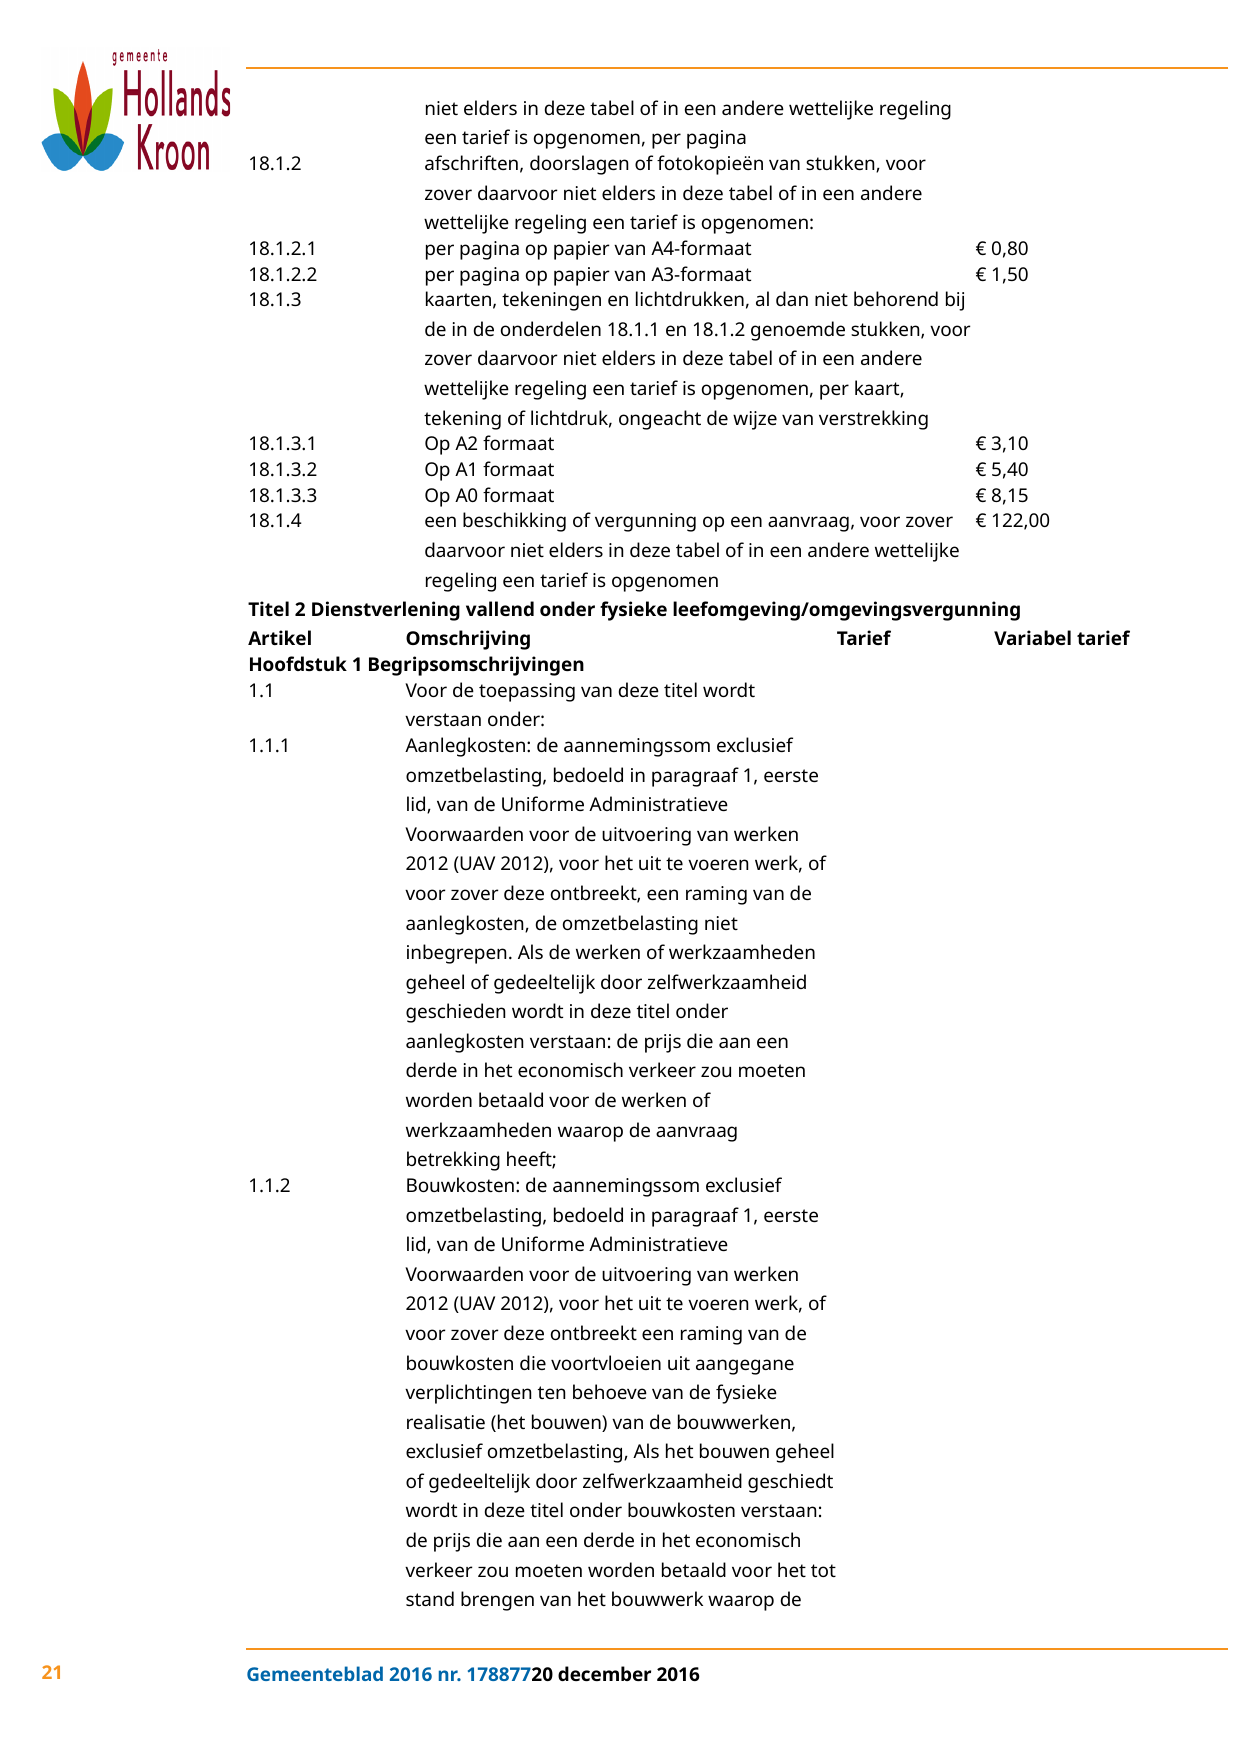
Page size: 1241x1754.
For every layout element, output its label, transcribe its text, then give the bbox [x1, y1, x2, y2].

table_cell Bouwkosten: de aannemingssom exclusief omzetbelasting, bedoeld in paragraaf 1, eerste lid, van de Uniforme Administratieve Voorwaarden voor de uitvoering van werken 2012 (UAV 2012), voor het uit te voeren werk, of voor zover deze ontbreekt een raming van de bouwkosten die voortvloeien uit aangegane verplichtingen ten behoeve van de fysieke realisatie (het bouwen) van de bouwwerken, exclusief omzetbelasting, Als het bouwen geheel of gedeeltelijk door zelfwerkzaamheid geschiedt wordt in deze titel onder bouwkosten verstaan: de prijs die aan een derde in het economisch verkeer zou moeten worden betaald voor het tot stand brengen van het bouwwerk waarop de [405, 1172, 837, 1612]
table_cell 18.1.3 [248, 286, 424, 431]
table_header Tarief [837, 626, 994, 651]
table_cell Op A1 formaat [424, 456, 975, 482]
table_cell 18.1.3.3 [248, 482, 424, 508]
table_cell per pagina op papier van A4-formaat [424, 235, 975, 261]
table_cell € 5,40 [975, 456, 1152, 482]
table_cell 18.1.2 [248, 150, 424, 235]
table_cell per pagina op papier van A3-formaat [424, 261, 975, 286]
table_cell [994, 1172, 1152, 1612]
table_cell niet elders in deze tabel of in een andere wettelijke regeling een tarief is opgenomen, per pagina [424, 95, 975, 150]
table_cell € 0,80 [975, 235, 1152, 261]
table_cell € 122,00 [975, 508, 1152, 593]
table_cell 18.1.3.1 [248, 431, 424, 456]
table_cell € 1,50 [975, 261, 1152, 286]
table_cell [975, 150, 1152, 235]
table_cell Op A0 formaat [424, 482, 975, 508]
table_cell 1.1.2 [248, 1172, 405, 1612]
table_cell Aanlegkosten: de aannemingssom exclusief omzetbelasting, bedoeld in paragraaf 1, eerste lid, van de Uniforme Administratieve Voorwaarden voor de uitvoering van werken 2012 (UAV 2012), voor het uit te voeren werk, of voor zover deze ontbreekt, een raming van de aanlegkosten, de omzetbelasting niet inbegrepen. Als de werken of werkzaamheden geheel of gedeeltelijk door zelfwerkzaamheid geschieden wordt in deze titel onder aanlegkosten verstaan: de prijs die aan een derde in het economisch verkeer zou moeten worden betaald voor de werken of werkzaamheden waarop de aanvraag betrekking heeft; [405, 732, 837, 1172]
picture [41, 47, 231, 172]
table_cell afschriften, doorslagen of fotokopieën van stukken, voor zover daarvoor niet elders in deze tabel of in een andere wettelijke regeling een tarief is opgenomen: [424, 150, 975, 235]
table_header Artikel [248, 626, 405, 651]
table_cell [975, 95, 1152, 150]
table_cell 1.1 [248, 677, 405, 732]
table_header Omschrijving [405, 626, 837, 651]
table_cell 18.1.4 [248, 508, 424, 593]
table_cell [837, 677, 994, 732]
table_cell 18.1.2.1 [248, 235, 424, 261]
table_cell [975, 286, 1152, 431]
text Titel 2 Dienstverlening vallend onder fysieke leefomgeving/omgevingsvergunning [248, 596, 1152, 622]
table_cell [837, 1172, 994, 1612]
table_cell € 3,10 [975, 431, 1152, 456]
table_cell 18.1.2.2 [248, 261, 424, 286]
table_cell een beschikking of vergunning op een aanvraag, voor zover daarvoor niet elders in deze tabel of in een andere wettelijke regeling een tarief is opgenomen [424, 508, 975, 593]
table_cell 1.1.1 [248, 732, 405, 1172]
table_cell [248, 95, 424, 150]
table_cell [994, 677, 1152, 732]
table_cell 18.1.3.2 [248, 456, 424, 482]
table_cell [837, 732, 994, 1172]
table_cell Op A2 formaat [424, 431, 975, 456]
table_cell kaarten, tekeningen en lichtdrukken, al dan niet behorend bij de in de onderdelen 18.1.1 en 18.1.2 genoemde stukken, voor zover daarvoor niet elders in deze tabel of in een andere wettelijke regeling een tarief is opgenomen, per kaart, tekening of lichtdruk, ongeacht de wijze van verstrekking [424, 286, 975, 431]
table_header Variabel tarief [994, 626, 1152, 651]
table_cell [994, 732, 1152, 1172]
table_cell Voor de toepassing van deze titel wordt verstaan onder: [405, 677, 837, 732]
table_cell € 8,15 [975, 482, 1152, 508]
table_cell Hoofdstuk 1 Begripsomschrijvingen [248, 651, 1152, 677]
